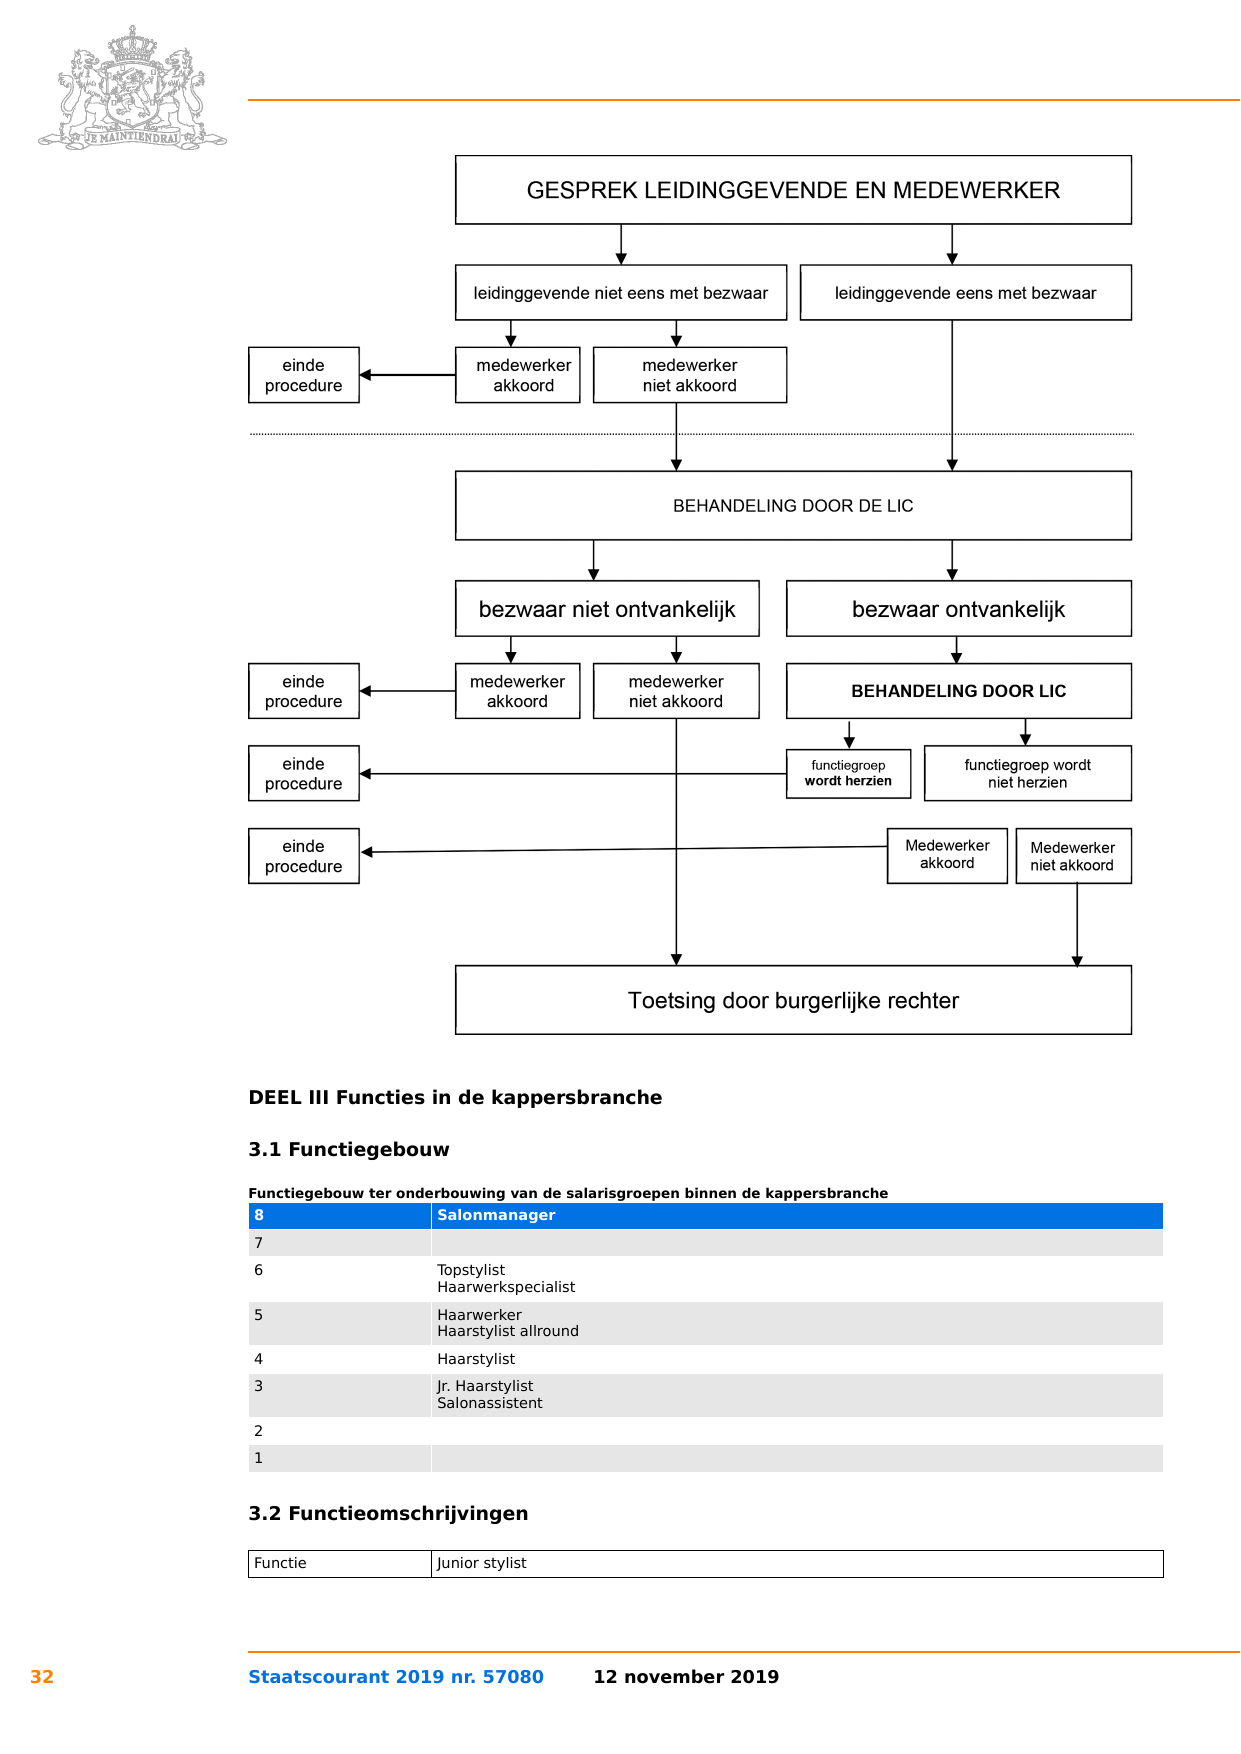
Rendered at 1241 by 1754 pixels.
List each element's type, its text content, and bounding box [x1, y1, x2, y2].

table_cell 7 [249, 1230, 431, 1256]
table_cell Haarwerker Haarstylist allround [432, 1302, 1163, 1345]
subtitle DEEL III Functies in de kappersbranche [248, 1087, 1163, 1109]
table_cell Haarstylist [432, 1346, 1163, 1372]
table_cell 5 [249, 1302, 431, 1345]
table_cell [432, 1418, 1163, 1444]
picture [38, 25, 227, 150]
table_header Functie [249, 1551, 431, 1577]
table_cell 1 [249, 1445, 431, 1472]
table_cell 6 [249, 1257, 431, 1301]
subtitle 3.2 Functieomschrijvingen [248, 1503, 1163, 1524]
table_cell 2 [249, 1418, 431, 1444]
table_cell 3 [249, 1374, 431, 1417]
table_cell [432, 1230, 1163, 1256]
table_cell Topstylist Haarwerkspecialist [432, 1257, 1163, 1301]
subtitle 3.1 Functiegebouw [248, 1139, 1163, 1161]
table_cell 4 [249, 1346, 431, 1372]
table_cell [432, 1445, 1163, 1472]
table_cell Jr. Haarstylist Salonassistent [432, 1374, 1163, 1417]
table_cell 8 [249, 1203, 431, 1229]
table_header Junior stylist [432, 1551, 1163, 1577]
table_header Functiegebouw ter onderbouwing van de salarisgroepen binnen de kappersbranche [248, 1186, 1163, 1201]
picture [248, 155, 1134, 1035]
table_cell Salonmanager [432, 1203, 1163, 1229]
